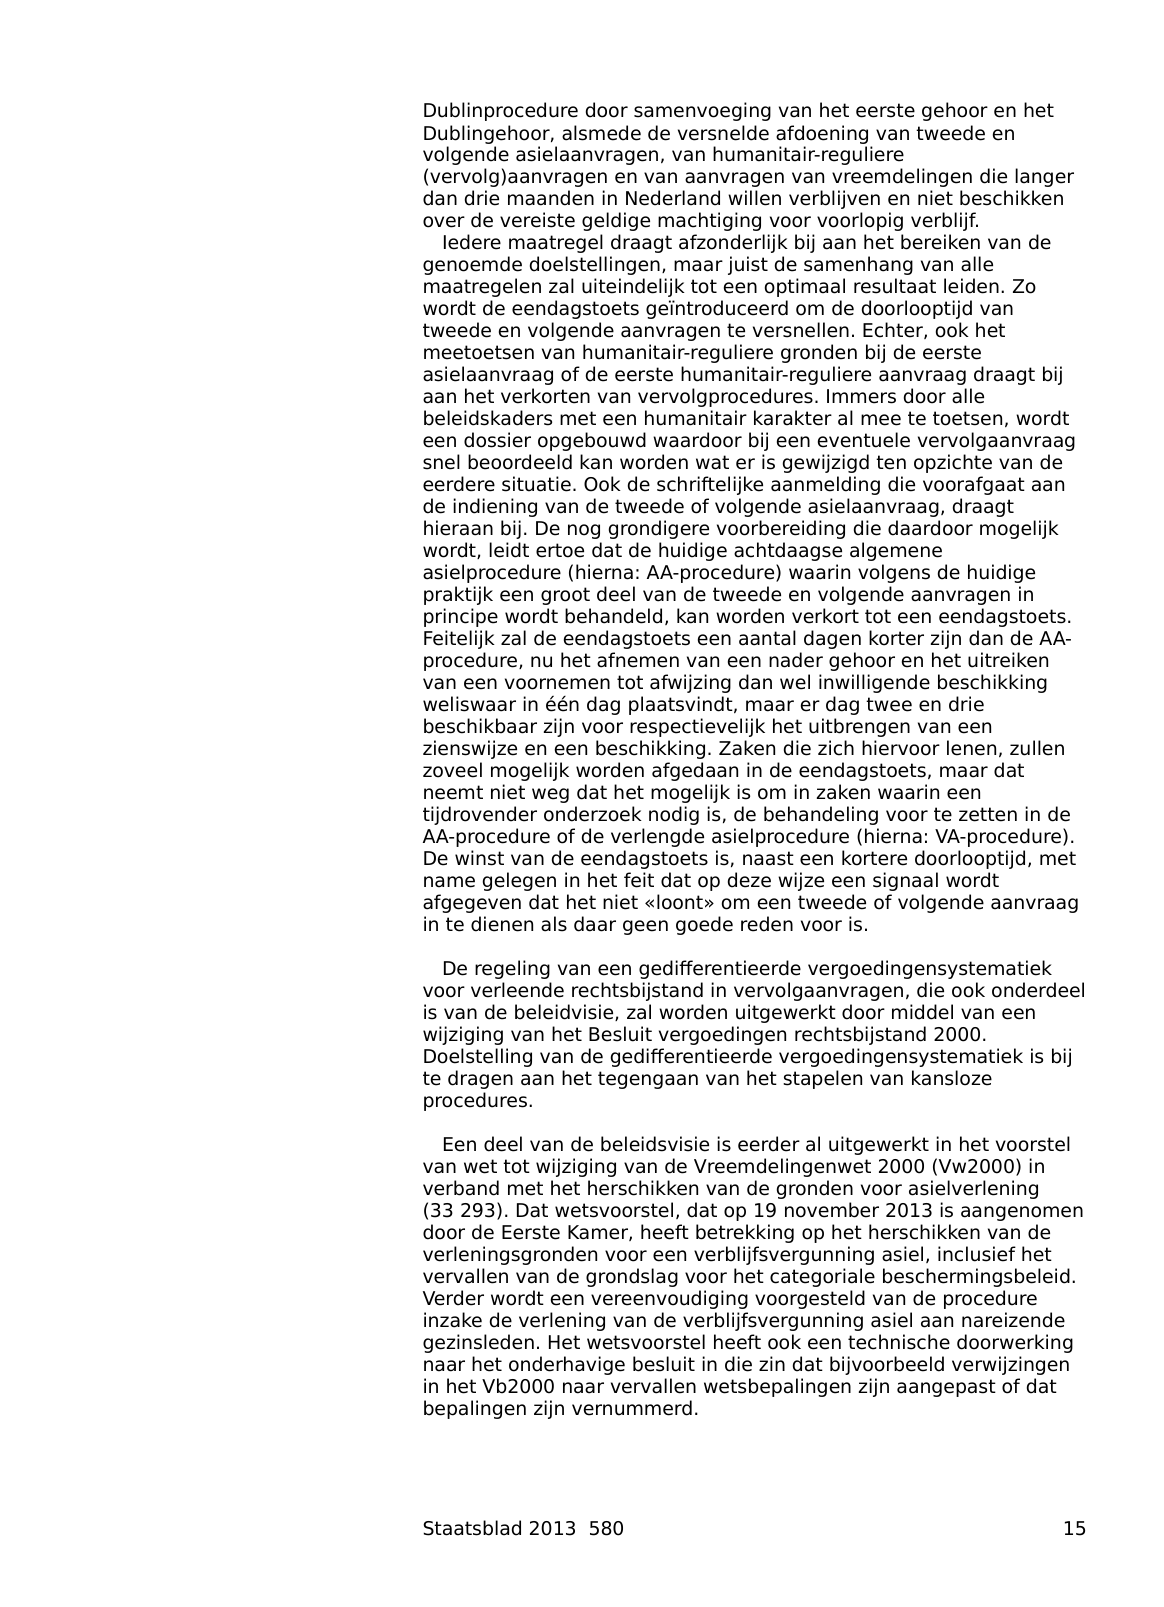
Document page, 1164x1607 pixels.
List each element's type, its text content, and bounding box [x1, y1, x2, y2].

text Een deel van de beleidsvisie is eerder al uitgewerkt in het voorstel van wet tot wijziging van de Vreemdelingenwet 2000 (Vw2000) in verband met het herschikken van de gronden voor asielverlening (33 293). Dat wetsvoorstel, dat op 19 november 2013 is aangenomen door de Eerste Kamer, heeft betrekking op het herschikken van de verleningsgronden voor een verblijfsvergunning asiel, inclusief het vervallen van de grondslag voor het categoriale beschermingsbeleid. Verder wordt een vereenvoudiging voorgesteld van de procedure inzake de verlening van de verblijfsvergunning asiel aan nareizende gezinsleden. Het wetsvoorstel heeft ook een technische doorwerking naar het onderhavige besluit in die zin dat bijvoorbeeld verwijzingen in het Vb2000 naar vervallen wetsbepalingen zijn aangepast of dat bepalingen zijn vernummerd. [422, 1134, 1087, 1419]
text De regeling van een gedifferentieerde vergoedingensystematiek voor verleende rechtsbijstand in vervolgaanvragen, die ook onderdeel is van de beleidvisie, zal worden uitgewerkt door middel van een wijziging van het Besluit vergoedingen rechtsbijstand 2000. Doelstelling van de gedifferentieerde vergoedingensystematiek is bij te dragen aan het tegengaan van het stapelen van kansloze procedures. [422, 958, 1087, 1112]
text Dublinprocedure door samenvoeging van het eerste gehoor en het Dublingehoor, alsmede de versnelde afdoening van tweede en volgende asielaanvragen, van humanitair-reguliere (vervolg)aanvragen en van aanvragen van vreemdelingen die langer dan drie maanden in Nederland willen verblijven en niet beschikken over de vereiste geldige machtiging voor voorlopig verblijf. [422, 100, 1087, 232]
text Iedere maatregel draagt afzonderlijk bij aan het bereiken van de genoemde doelstellingen, maar juist de samenhang van alle maatregelen zal uiteindelijk tot een optimaal resultaat leiden. Zo wordt de eendagstoets geïntroduceerd om de doorlooptijd van tweede en volgende aanvragen te versnellen. Echter, ook het meetoetsen van humanitair-reguliere gronden bij de eerste asielaanvraag of de eerste humanitair-reguliere aanvraag draagt bij aan het verkorten van vervolgprocedures. Immers door alle beleidskaders met een humanitair karakter al mee te toetsen, wordt een dossier opgebouwd waardoor bij een eventuele vervolgaanvraag snel beoordeeld kan worden wat er is gewijzigd ten opzichte van de eerdere situatie. Ook de schriftelijke aanmelding die voorafgaat aan de indiening van de tweede of volgende asielaanvraag, draagt hieraan bij. De nog grondigere voorbereiding die daardoor mogelijk wordt, leidt ertoe dat de huidige achtdaagse algemene asielprocedure (hierna: AA-procedure) waarin volgens de huidige praktijk een groot deel van de tweede en volgende aanvragen in principe wordt behandeld, kan worden verkort tot een eendagstoets. Feitelijk zal de eendagstoets een aantal dagen korter zijn dan de AA-procedure, nu het afnemen van een nader gehoor en het uitreiken van een voornemen tot afwijzing dan wel inwilligende beschikking weliswaar in één dag plaatsvindt, maar er dag twee en drie beschikbaar zijn voor respectievelijk het uitbrengen van een zienswijze en een beschikking. Zaken die zich hiervoor lenen, zullen zoveel mogelijk worden afgedaan in de eendagstoets, maar dat neemt niet weg dat het mogelijk is om in zaken waarin een tijdrovender onderzoek nodig is, de behandeling voor te zetten in de AA-procedure of de verlengde asielprocedure (hierna: VA-procedure). De winst van de eendagstoets is, naast een kortere doorlooptijd, met name gelegen in het feit dat op deze wijze een signaal wordt afgegeven dat het niet «loont» om een tweede of volgende aanvraag in te dienen als daar geen goede reden voor is. [422, 232, 1087, 936]
